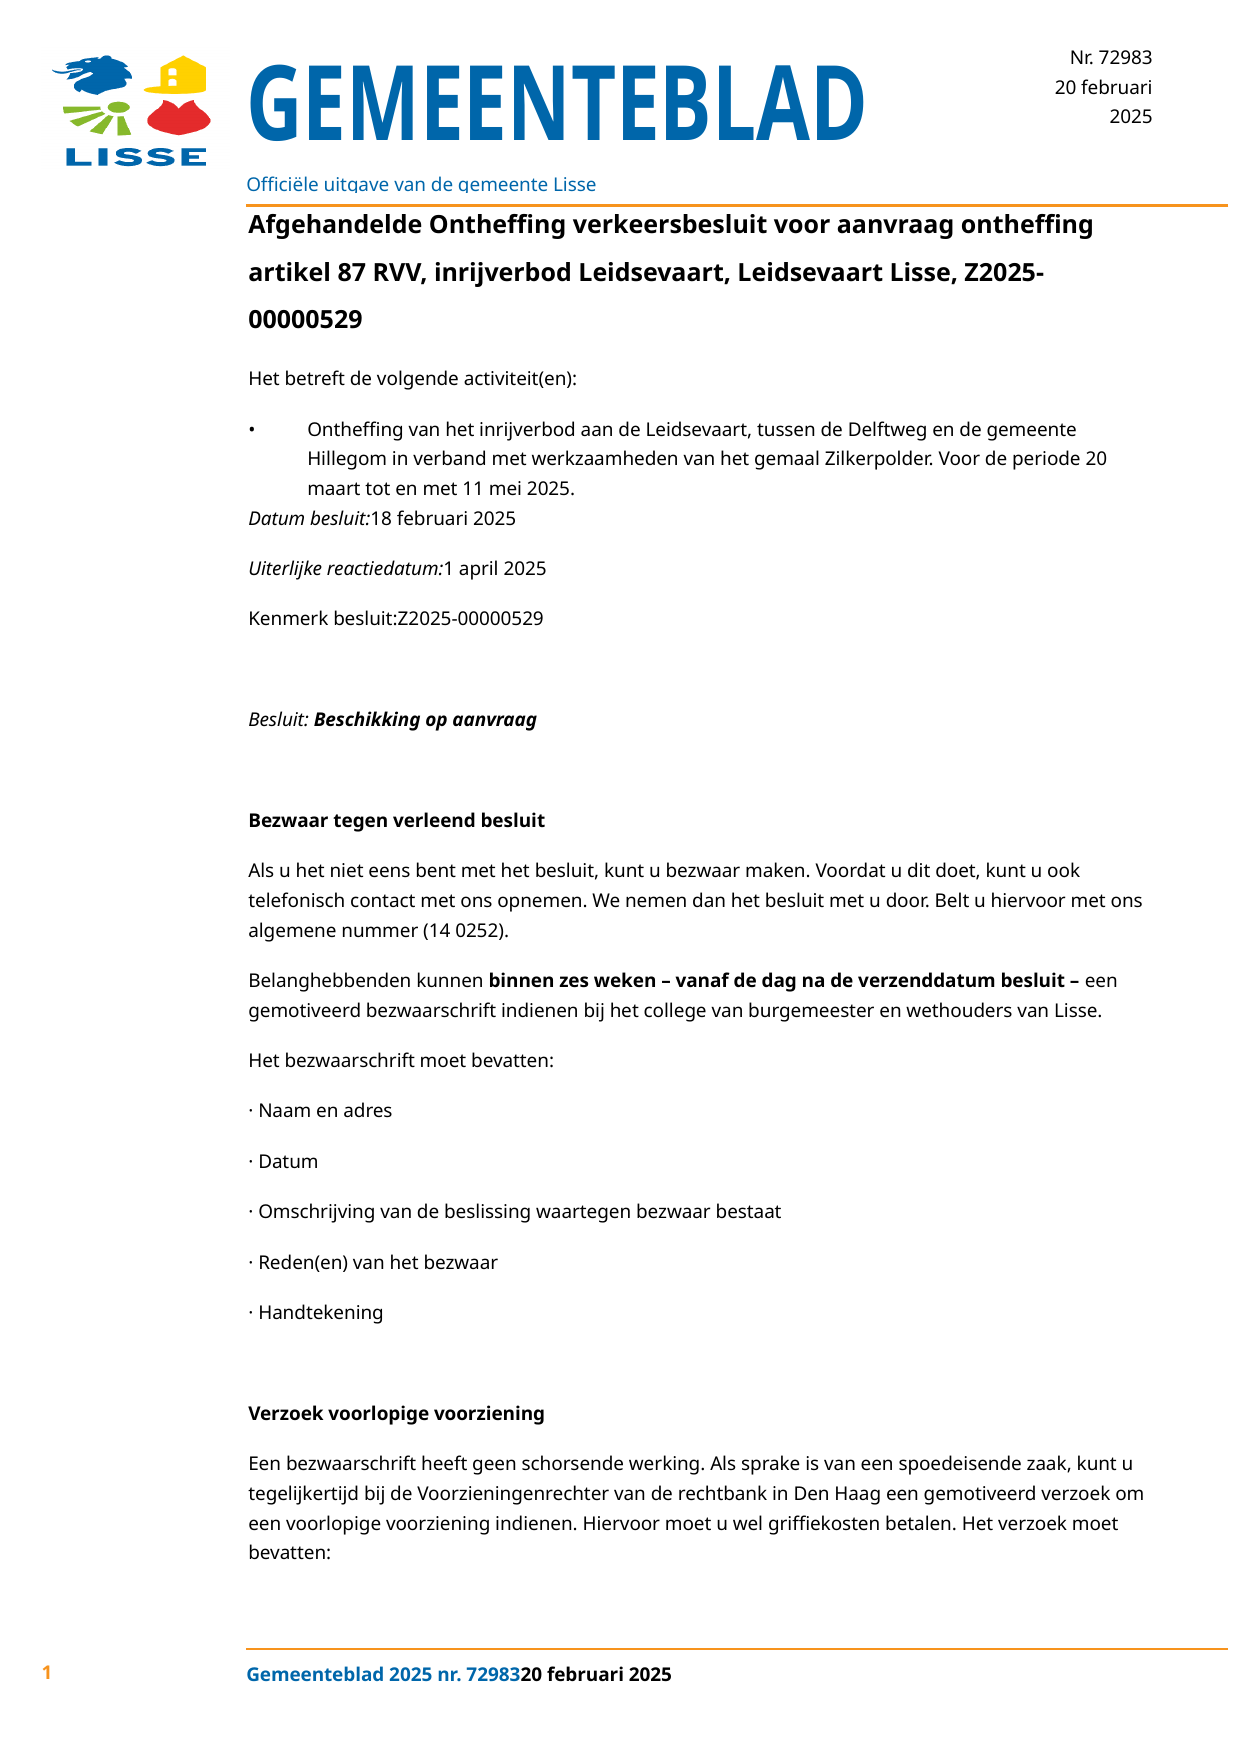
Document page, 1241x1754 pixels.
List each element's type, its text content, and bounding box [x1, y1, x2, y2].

text Verzoek voorlopige voorziening [248, 1400, 1152, 1426]
text Belanghebbenden kunnen binnen zes weken – vanaf de dag na de verzenddatum besluit – een gemotiveerd bezwaarschrift indienen bij het college van burgemeester en wethouders van Lisse. [248, 967, 1152, 1022]
text · Handtekening [248, 1299, 1152, 1325]
text Bezwaar tegen verleend besluit [248, 807, 1152, 833]
text Een bezwaarschrift heeft geen schorsende werking. Als sprake is van een spoedeisende zaak, kunt u tegelijkertijd bij de Voorzieningenrechter van de rechtbank in Den Haag een gemotiveerd verzoek om een voorlopige voorziening indienen. Hiervoor moet u wel griffiekosten betalen. Het verzoek moet bevatten: [248, 1451, 1152, 1565]
list Ontheffing van het inrijverbod aan de Leidsevaart, tussen de Delftweg en de gemeente Hillegom in verband met werkzaamheden van het gemaal Zilkerpolder. Voor de periode 20 maart tot en met 11 mei 2025. [248, 416, 1152, 501]
text Als u het niet eens bent met het besluit, kunt u bezwaar maken. Voordat u dit doet, kunt u ook telefonisch contact met ons opnemen. We nemen dan het besluit met u door. Belt u hiervoor met ons algemene nummer (14 0252). [248, 858, 1152, 942]
text Het betreft de volgende activiteit(en): [248, 366, 1152, 391]
text Uiterlijke reactiedatum:1 april 2025 [248, 555, 1152, 581]
text · Omschrijving van de beslissing waartegen bezwaar bestaat [248, 1198, 1152, 1224]
text Besluit: Beschikking op aanvraag [248, 706, 1152, 732]
text · Reden(en) van het bezwaar [248, 1249, 1152, 1274]
text · Naam en adres [248, 1098, 1152, 1123]
text · Datum [248, 1148, 1152, 1174]
text Het bezwaarschrift moet bevatten: [248, 1047, 1152, 1073]
text Afgehandelde Ontheffing verkeersbesluit voor aanvraag ontheffing artikel 87 RVV, inrijverbod Leidsevaart, Leidsevaart Lisse, Z2025-00000529 [248, 207, 1152, 336]
text Datum besluit:18 februari 2025 [248, 505, 1152, 530]
text Kenmerk besluit:Z2025-00000529 [248, 606, 1152, 631]
picture [41, 47, 231, 172]
